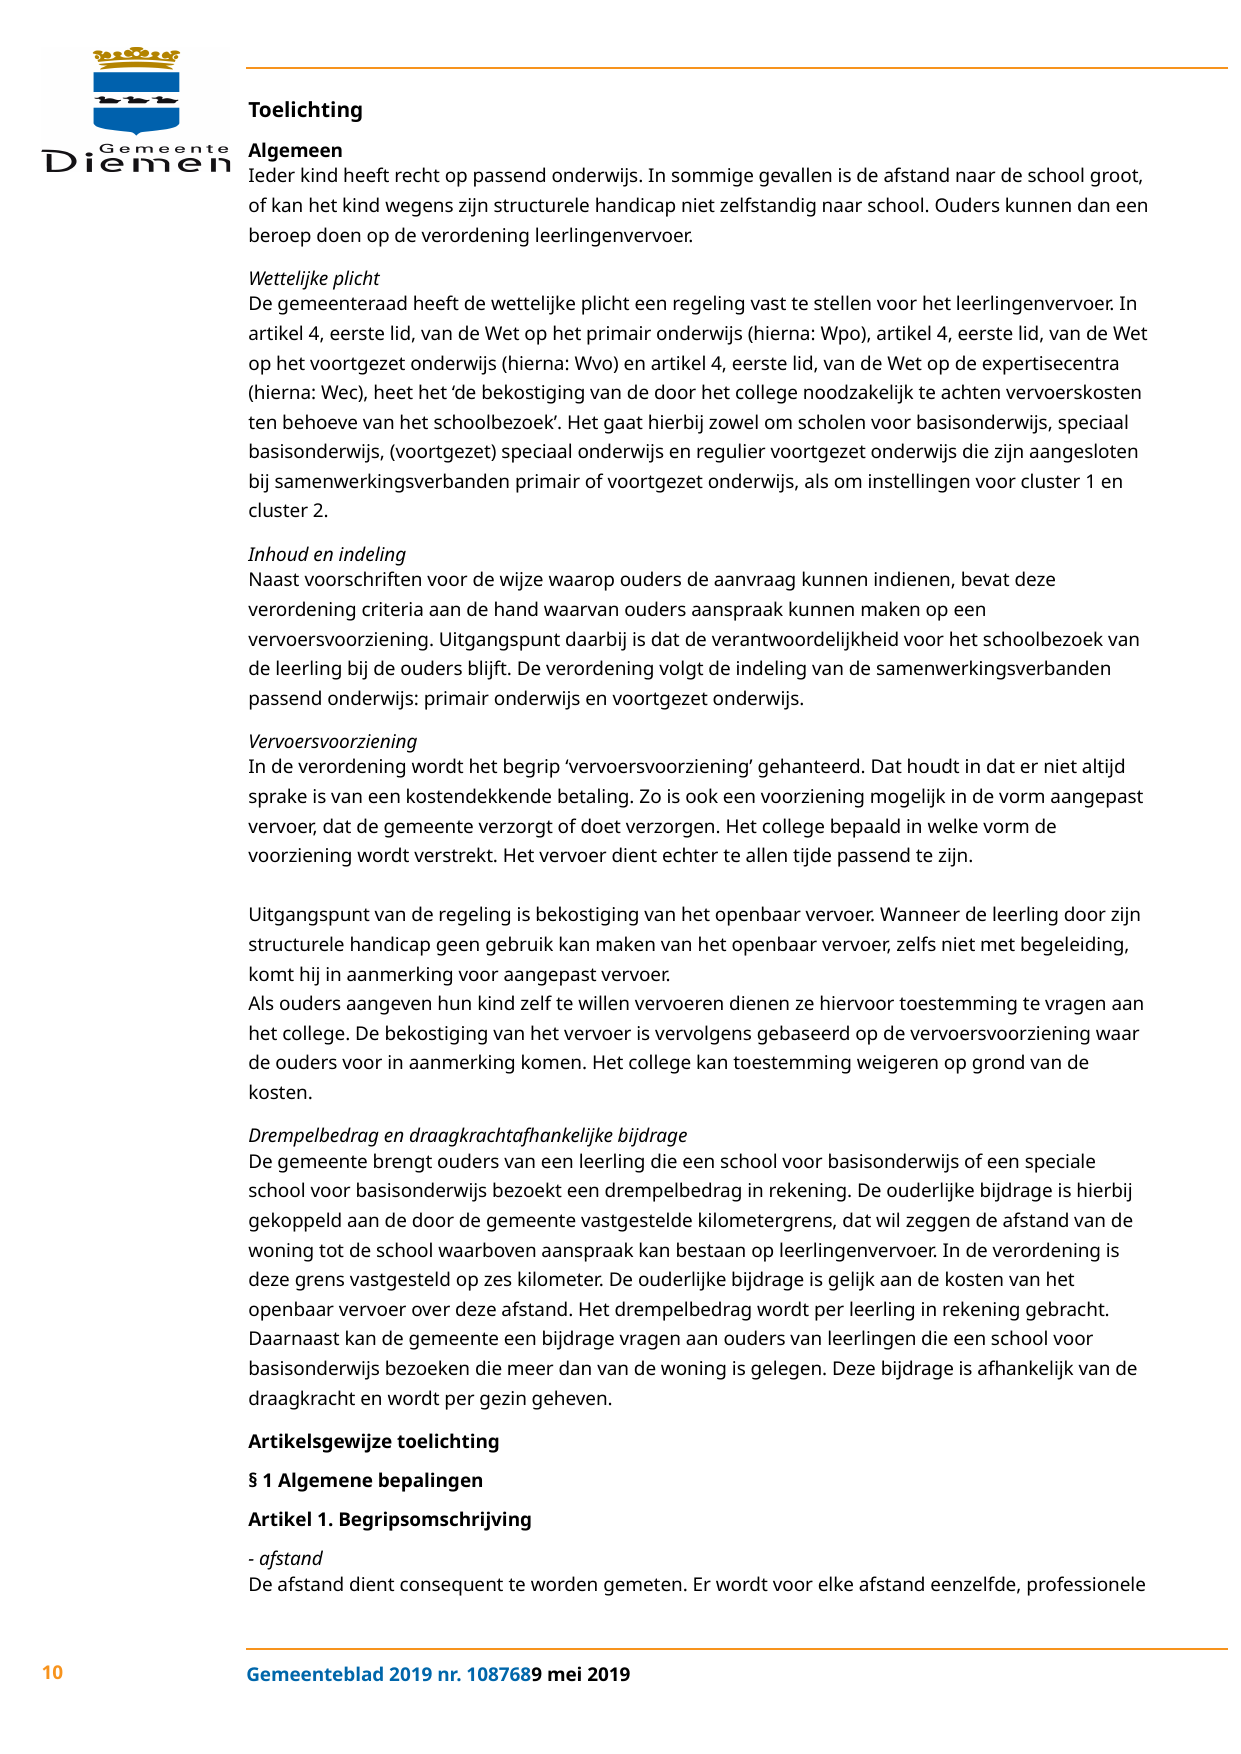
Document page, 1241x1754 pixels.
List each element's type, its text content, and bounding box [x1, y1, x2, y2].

text In de verordening wordt het begrip ‘vervoersvoorziening’ gehanteerd. Dat houdt in dat er niet altijd sprake is van een kostendekkende betaling. Zo is ook een voorziening mogelijk in de vorm aangepast vervoer, dat de gemeente verzorgt of doet verzorgen. Het college bepaald in welke vorm de voorziening wordt verstrekt. Het vervoer dient echter te allen tijde passend te zijn. [248, 754, 1152, 868]
text Artikel 1. Begripsomschrijving [248, 1506, 1152, 1532]
text § 1 Algemene bepalingen [248, 1467, 1152, 1493]
text Inhoud en indeling [248, 541, 1152, 567]
text Algemeen [248, 137, 1152, 163]
text Uitgangspunt van de regeling is bekostiging van het openbaar vervoer. Wanneer de leerling door zijn structurele handicap geen gebruik kan maken van het openbaar vervoer, zelfs niet met begeleiding, komt hij in aanmerking voor aangepast vervoer. [248, 902, 1152, 987]
text Wettelijke plicht [248, 265, 1152, 291]
text De gemeenteraad heeft de wettelijke plicht een regeling vast te stellen voor het leerlingenvervoer. In artikel 4, eerste lid, van de Wet op het primair onderwijs (hierna: Wpo), artikel 4, eerste lid, van de Wet op het voortgezet onderwijs (hierna: Wvo) en artikel 4, eerste lid, van de Wet op de expertisecentra (hierna: Wec), heet het ‘de bekostiging van de door het college noodzakelijk te achten vervoerskosten ten behoeve van het schoolbezoek’. Het gaat hierbij zowel om scholen voor basisonderwijs, speciaal basisonderwijs, (voortgezet) speciaal onderwijs en regulier voortgezet onderwijs die zijn aangesloten bij samenwerkingsverbanden primair of voortgezet onderwijs, als om instellingen voor cluster 1 en cluster 2. [248, 291, 1152, 523]
text Als ouders aangeven hun kind zelf te willen vervoeren dienen ze hiervoor toestemming te vragen aan het college. De bekostiging van het vervoer is vervolgens gebaseerd op de vervoersvoorziening waar de ouders voor in aanmerking komen. Het college kan toestemming weigeren op grond van de kosten. [248, 990, 1152, 1105]
text Artikelsgewijze toelichting [248, 1428, 1152, 1453]
picture [41, 47, 231, 172]
text - afstand [248, 1546, 1152, 1571]
text De afstand dient consequent te worden gemeten. Er wordt voor elke afstand eenzelfde, professionele [248, 1571, 1152, 1597]
text Toelichting [248, 95, 1152, 123]
text Drempelbedrag en draagkrachtafhankelijke bijdrage [248, 1122, 1152, 1148]
text Naast voorschriften voor de wijze waarop ouders de aanvraag kunnen indienen, bevat deze verordening criteria aan de hand waarvan ouders aanspraak kunnen maken op een vervoersvoorziening. Uitgangspunt daarbij is dat de verantwoordelijkheid voor het schoolbezoek van de leerling bij de ouders blijft. De verordening volgt de indeling van de samenwerkingsverbanden passend onderwijs: primair onderwijs en voortgezet onderwijs. [248, 567, 1152, 711]
text Vervoersvoorziening [248, 728, 1152, 754]
text Daarnaast kan de gemeente een bijdrage vragen aan ouders van leerlingen die een school voor basisonderwijs bezoeken die meer dan van de woning is gelegen. Deze bijdrage is afhankelijk van de draagkracht en wordt per gezin geheven. [248, 1326, 1152, 1410]
text Ieder kind heeft recht op passend onderwijs. In sommige gevallen is de afstand naar de school groot, of kan het kind wegens zijn structurele handicap niet zelfstandig naar school. Ouders kunnen dan een beroep doen op de verordening leerlingenvervoer. [248, 163, 1152, 247]
text De gemeente brengt ouders van een leerling die een school voor basisonderwijs of een speciale school voor basisonderwijs bezoekt een drempelbedrag in rekening. De ouderlijke bijdrage is hierbij gekoppeld aan de door de gemeente vastgestelde kilometergrens, dat wil zeggen de afstand van de woning tot de school waarboven aanspraak kan bestaan op leerlingenvervoer. In de verordening is deze grens vastgesteld op zes kilometer. De ouderlijke bijdrage is gelijk aan de kosten van het openbaar vervoer over deze afstand. Het drempelbedrag wordt per leerling in rekening gebracht. [248, 1148, 1152, 1322]
